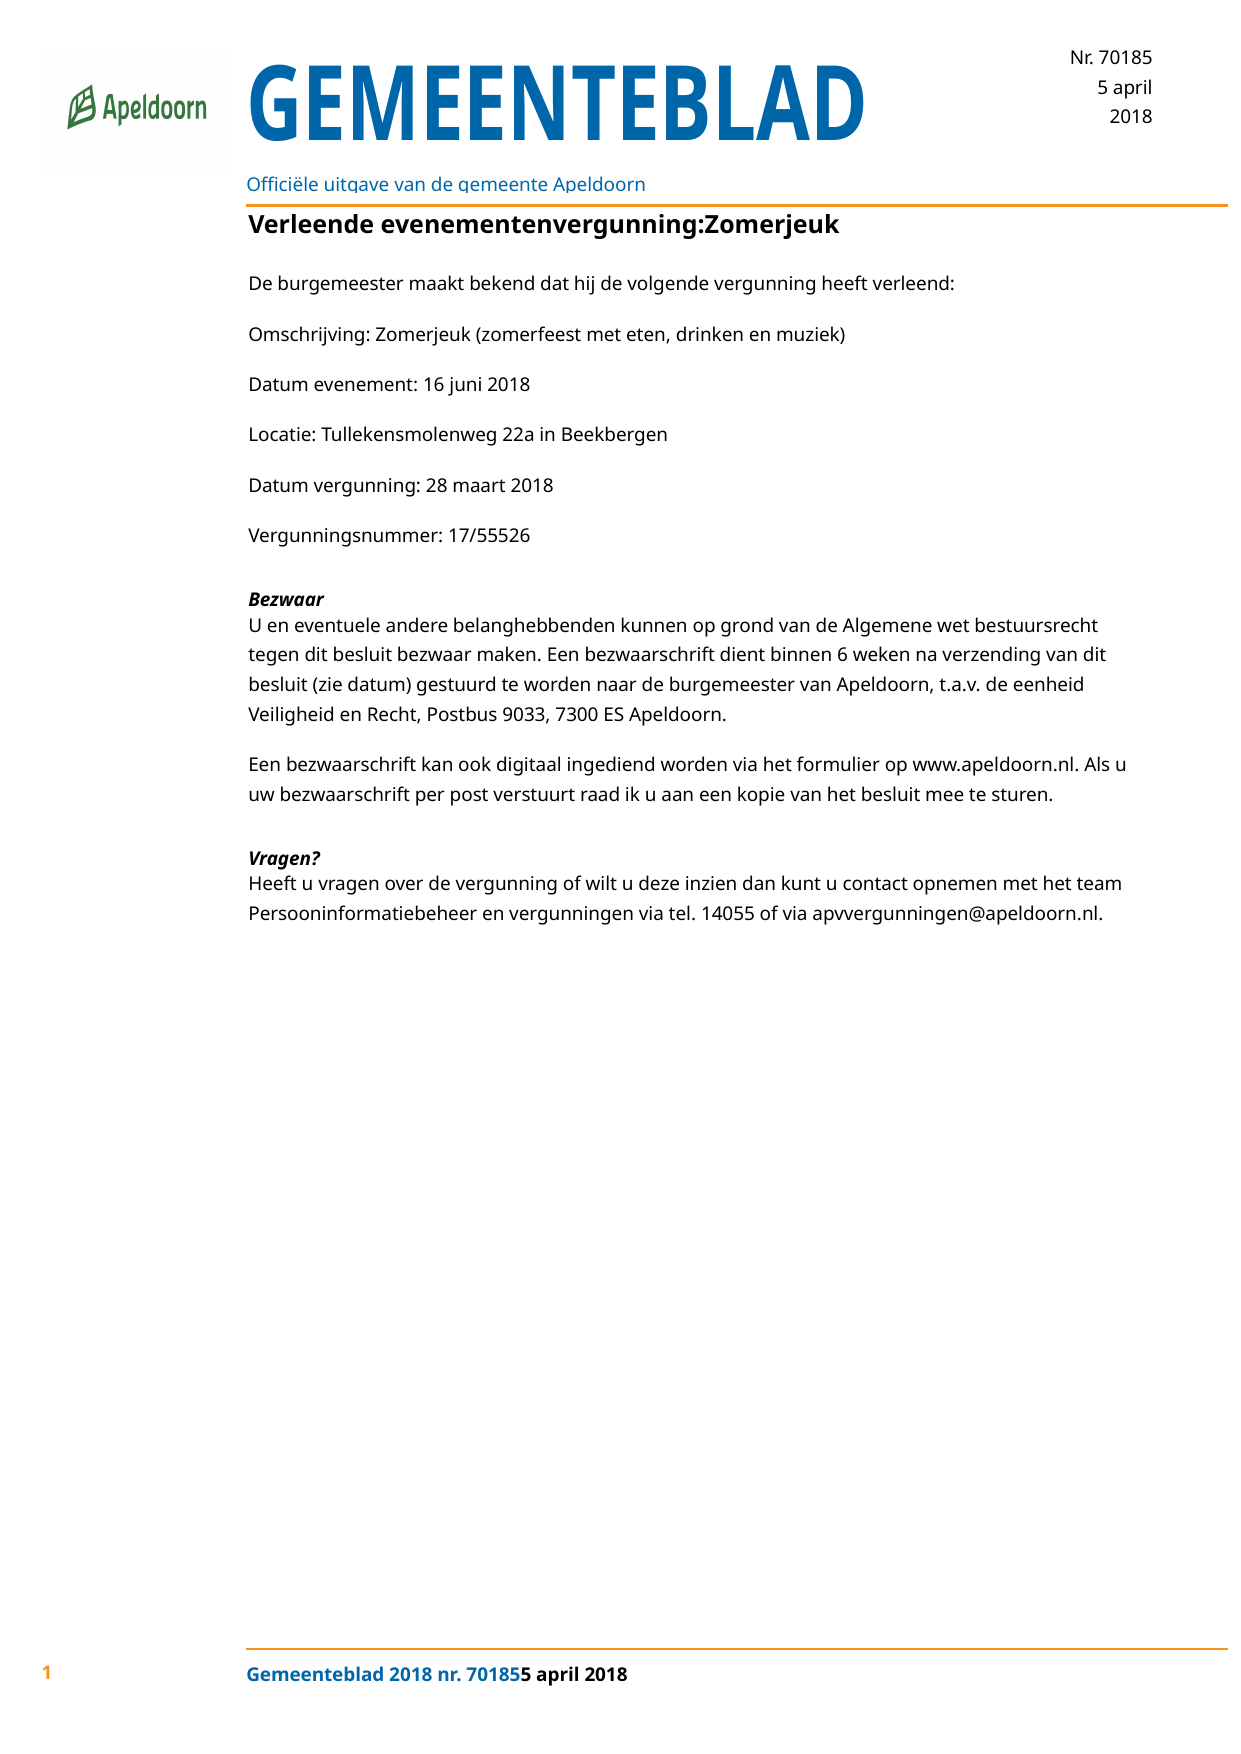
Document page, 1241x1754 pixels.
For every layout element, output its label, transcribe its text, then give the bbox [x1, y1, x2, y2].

text Heeft u vragen over de vergunning of wilt u deze inzien dan kunt u contact opnemen met het team Persooninformatiebeheer en vergunningen via tel. 14055 of via apvvergunningen@apeldoorn.nl. [248, 871, 1152, 926]
text Datum vergunning: 28 maart 2018 [248, 472, 1152, 498]
text Vragen? [248, 845, 1152, 871]
text Bezwaar [248, 586, 1152, 612]
text Omschrijving: Zomerjeuk (zomerfeest met eten, drinken en muziek) [248, 321, 1152, 346]
text Verleende evenementenvergunning:Zomerjeuk [248, 207, 1152, 241]
text De burgemeester maakt bekend dat hij de volgende vergunning heeft verleend: [248, 270, 1152, 296]
text U en eventuele andere belanghebbenden kunnen op grond van de Algemene wet bestuursrecht tegen dit besluit bezwaar maken. Een bezwaarschrift dient binnen 6 weken na verzending van dit besluit (zie datum) gestuurd te worden naar de burgemeester van Apeldoorn, t.a.v. de eenheid Veiligheid en Recht, Postbus 9033, 7300 ES Apeldoorn. [248, 612, 1152, 727]
text Een bezwaarschrift kan ook digitaal ingediend worden via het formulier op www.apeldoorn.nl. Als u uw bezwaarschrift per post verstuurt raad ik u aan een kopie van het besluit mee te sturen. [248, 751, 1152, 807]
text Vergunningsnummer: 17/55526 [248, 522, 1152, 548]
text Locatie: Tullekensmolenweg 22a in Beekbergen [248, 422, 1152, 447]
text Datum evenement: 16 juni 2018 [248, 371, 1152, 397]
picture [41, 47, 231, 172]
